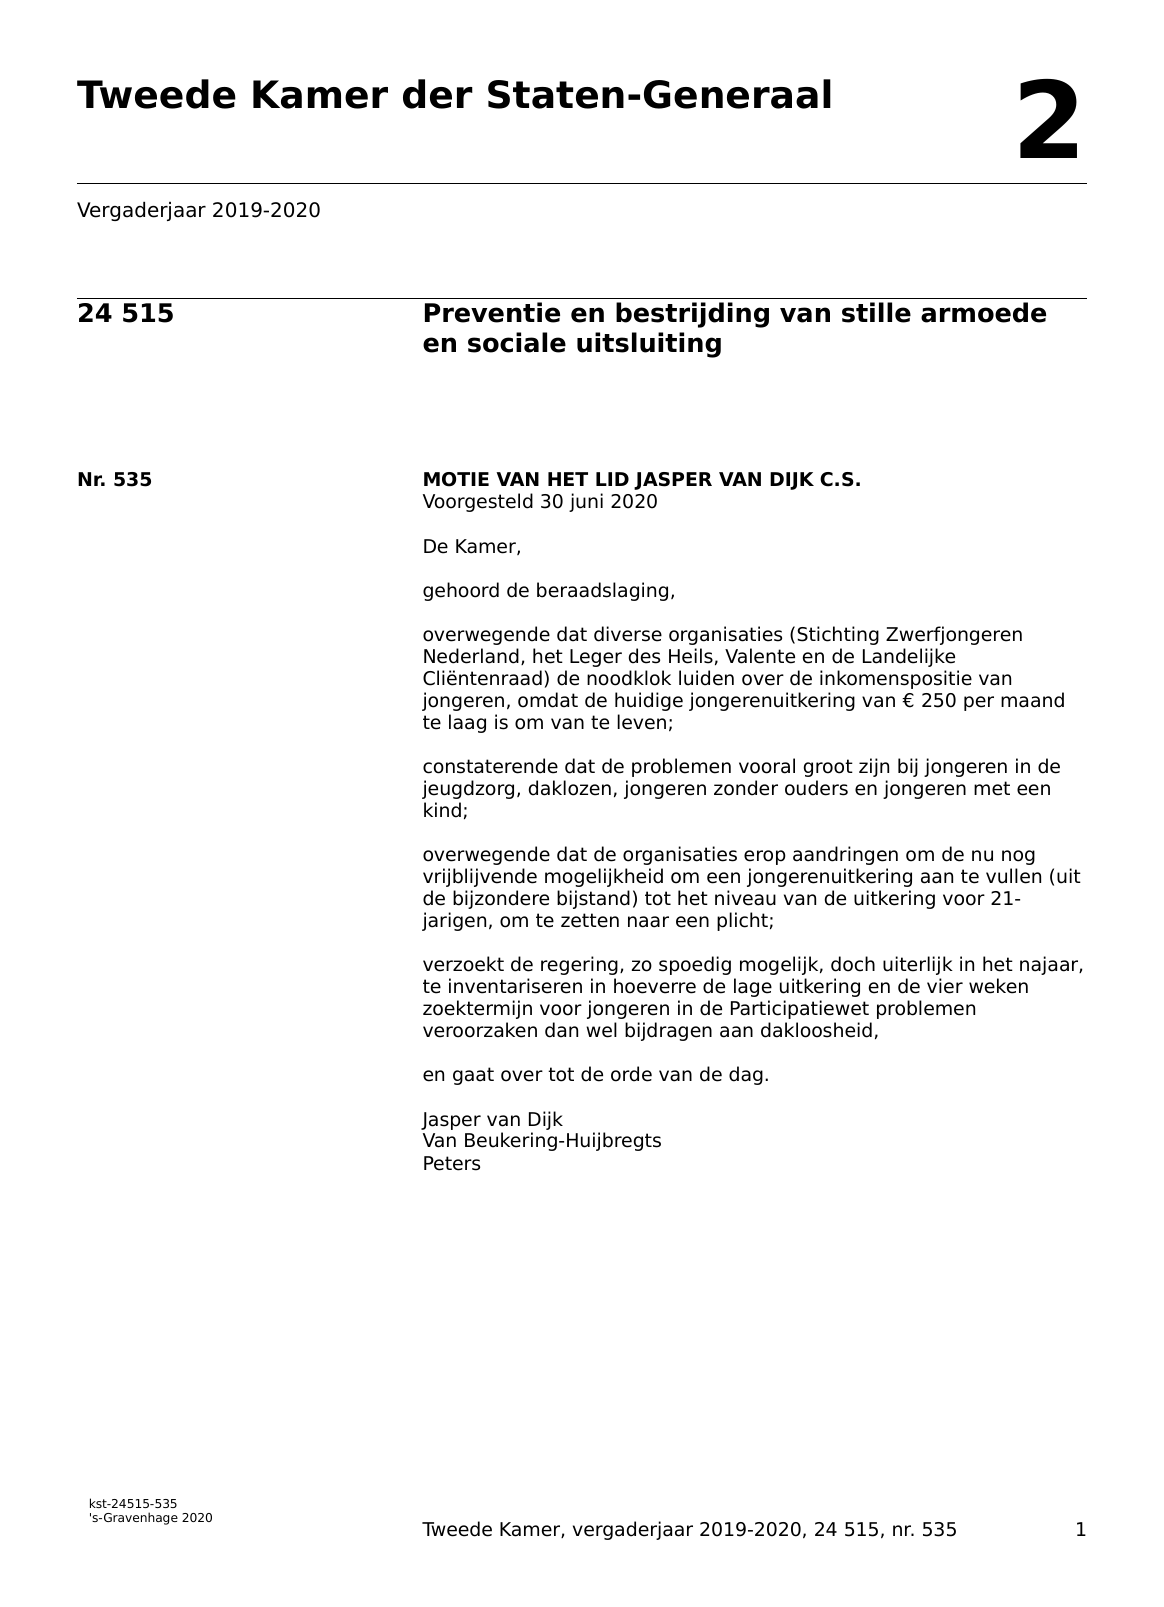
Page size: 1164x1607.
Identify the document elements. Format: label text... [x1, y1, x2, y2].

text Van Beukering-Huijbregts [422, 1130, 1087, 1152]
text Peters [422, 1152, 1087, 1174]
text en gaat over tot de orde van de dag. [422, 1064, 1087, 1086]
text 's-Gravenhage 2020 [88, 1511, 323, 1525]
text verzoekt de regering, zo spoedig mogelijk, doch uiterlijk in het najaar, te inventariseren in hoeverre de lage uitkering en de vier weken zoektermijn voor jongeren in de Participatiewet problemen veroorzaken dan wel bijdragen aan dakloosheid, [422, 954, 1087, 1042]
text Voorgesteld 30 juni 2020 [422, 491, 1087, 513]
text overwegende dat diverse organisaties (Stichting Zwerfjongeren Nederland, het Leger des Heils, Valente en de Landelijke Cliëntenraad) de noodklok luiden over de inkomenspositie van jongeren, omdat de huidige jongerenuitkering van € 250 per maand te laag is om van te leven; [422, 624, 1087, 734]
subtitle Nr. 535 MOTIE VAN HET LID JASPER VAN DIJK C.S. [77, 469, 1087, 491]
table_header 2 [886, 59, 1087, 183]
text De Kamer, [422, 536, 1087, 557]
text gehoord de beraadslaging, [422, 580, 1087, 602]
text overwegende dat de organisaties erop aandringen om de nu nog vrijblijvende mogelijkheid om een jongerenuitkering aan te vullen (uit de bijzondere bijstand) tot het niveau van de uitkering voor 21-jarigen, om te zetten naar een plicht; [422, 844, 1087, 932]
text Jasper van Dijk [422, 1108, 1087, 1130]
table_cell Vergaderjaar 2019-2020 [77, 184, 1087, 298]
subtitle 24 515 Preventie en bestrijding van stille armoede en sociale uitsluiting [77, 299, 1087, 358]
text kst-24515-535 [88, 1497, 323, 1511]
text constaterende dat de problemen vooral groot zijn bij jongeren in de jeugdzorg, daklozen, jongeren zonder ouders en jongeren met een kind; [422, 756, 1087, 822]
table_header Tweede Kamer der Staten-Generaal [77, 59, 886, 183]
